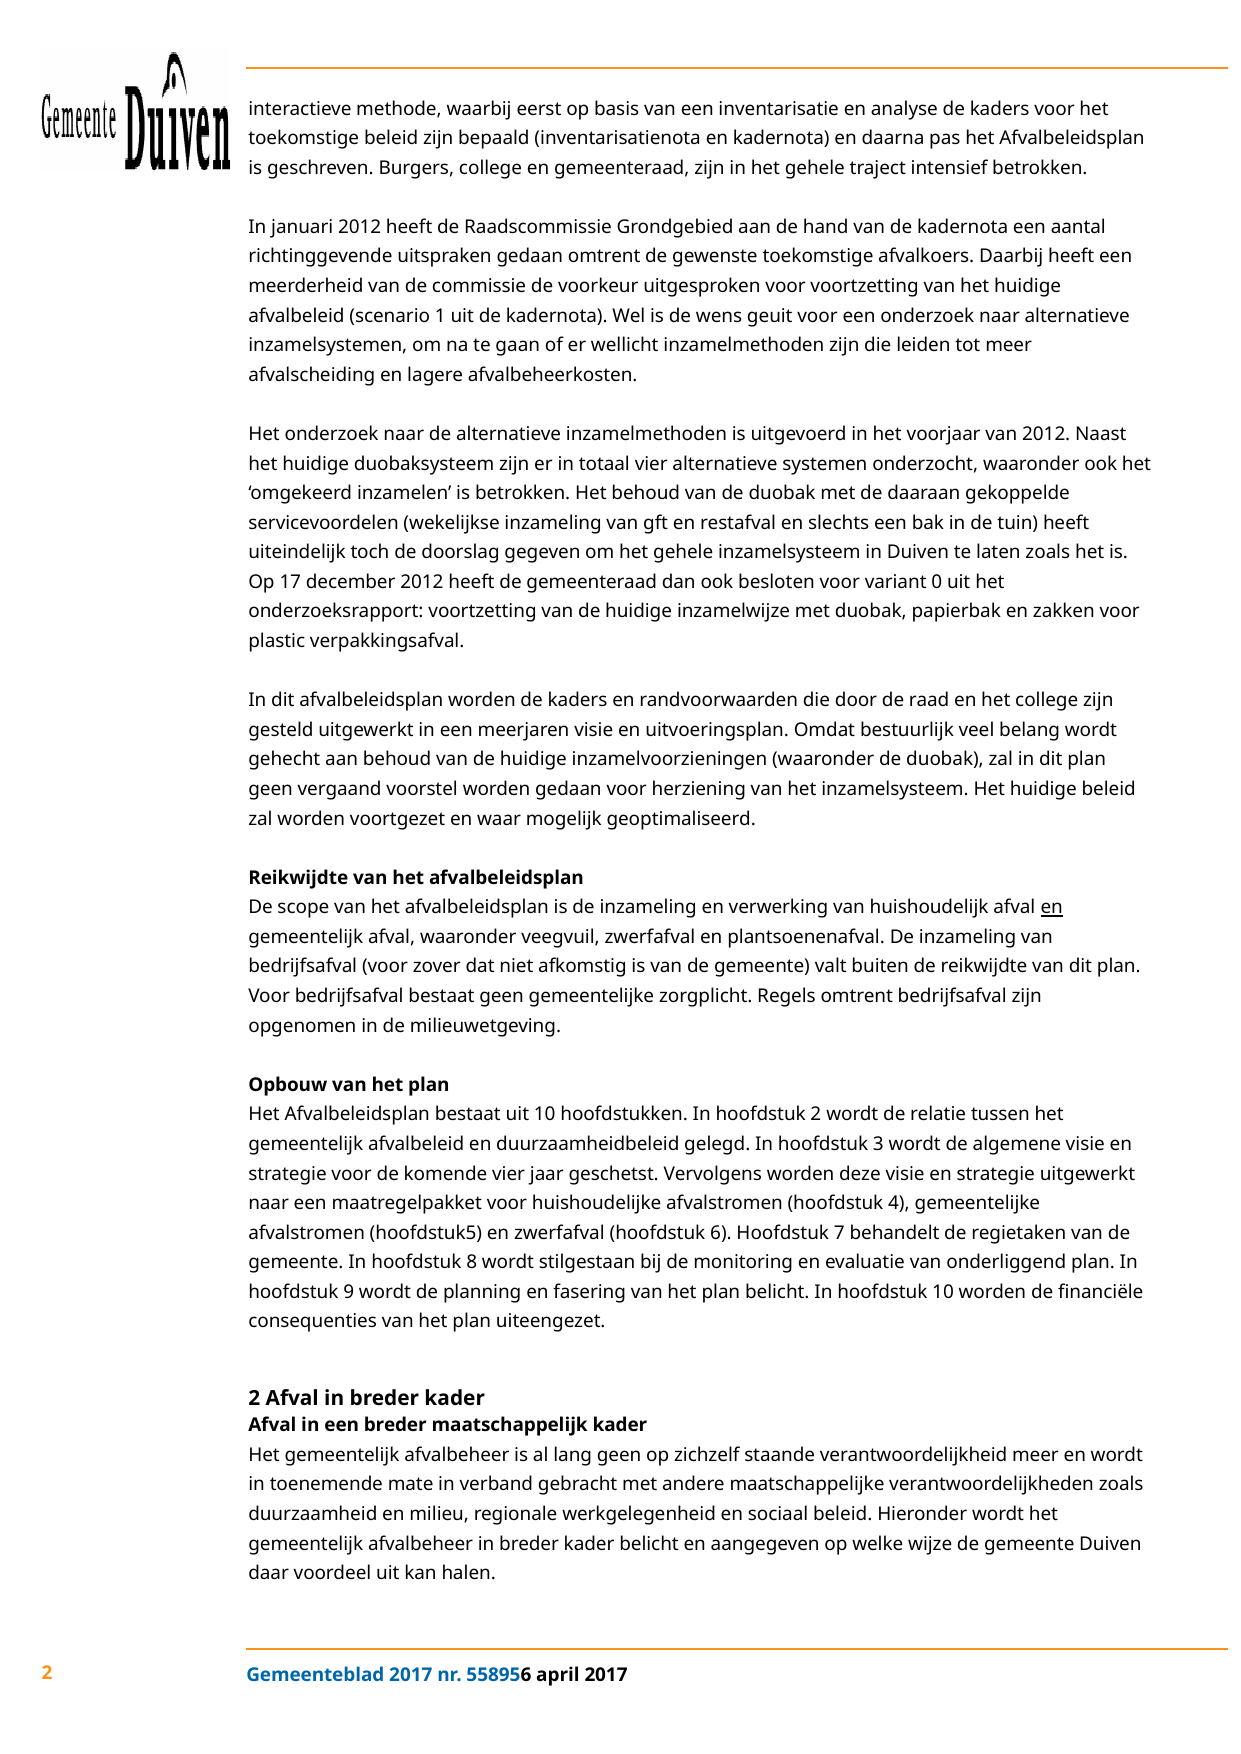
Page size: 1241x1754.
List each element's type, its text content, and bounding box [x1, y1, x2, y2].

text Reikwijdte van het afvalbeleidsplan [248, 864, 1152, 890]
text Het Afvalbeleidsplan bestaat uit 10 hoofdstukken. In hoofdstuk 2 wordt de relatie tussen het gemeentelijk afvalbeleid en duurzaamheidbeleid gelegd. In hoofdstuk 3 wordt de algemene visie en strategie voor de komende vier jaar geschetst. Vervolgens worden deze visie en strategie uitgewerkt naar een maatregelpakket voor huishoudelijke afvalstromen (hoofdstuk 4), gemeentelijke afvalstromen (hoofdstuk5) en zwerfafval (hoofdstuk 6). Hoofdstuk 7 behandelt de regietaken van de gemeente. In hoofdstuk 8 wordt stilgestaan bij de monitoring en evaluatie van onderliggend plan. In hoofdstuk 9 wordt de planning en fasering van het plan belicht. In hoofdstuk 10 worden de financiële consequenties van het plan uiteengezet. [248, 1101, 1152, 1333]
text De scope van het afvalbeleidsplan is de inzameling en verwerking van huishoudelijk afval en gemeentelijk afval, waaronder veegvuil, zwerfafval en plantsoenenafval. De inzameling van bedrijfsafval (voor zover dat niet afkomstig is van de gemeente) valt buiten de reikwijdte van dit plan. Voor bedrijfsafval bestaat geen gemeentelijke zorgplicht. Regels omtrent bedrijfsafval zijn opgenomen in de milieuwetgeving. [248, 893, 1152, 1038]
text In januari 2012 heeft de Raadscommissie Grondgebied aan de hand van de kadernota een aantal richtinggevende uitspraken gedaan omtrent de gewenste toekomstige afvalkoers. Daarbij heeft een meerderheid van de commissie de voorkeur uitgesproken voor voortzetting van het huidige afvalbeleid (scenario 1 uit de kadernota). Wel is de wens geuit voor een onderzoek naar alternatieve inzamelsystemen, om na te gaan of er wellicht inzamelmethoden zijn die leiden tot meer afvalscheiding en lagere afvalbeheerkosten. [248, 213, 1152, 387]
text interactieve methode, waarbij eerst op basis van een inventarisatie en analyse de kaders voor het toekomstige beleid zijn bepaald (inventarisatienota en kadernota) en daarna pas het Afvalbeleidsplan is geschreven. Burgers, college en gemeenteraad, zijn in het gehele traject intensief betrokken. [248, 95, 1152, 180]
text Het onderzoek naar de alternatieve inzamelmethoden is uitgevoerd in het voorjaar van 2012. Naast het huidige duobaksysteem zijn er in totaal vier alternatieve systemen onderzocht, waaronder ook het ‘omgekeerd inzamelen’ is betrokken. Het behoud van de duobak met de daaraan gekoppelde servicevoordelen (wekelijkse inzameling van gft en restafval en slechts een bak in de tuin) heeft uiteindelijk toch de doorslag gegeven om het gehele inzamelsysteem in Duiven te laten zoals het is. Op 17 december 2012 heeft de gemeenteraad dan ook besloten voor variant 0 uit het onderzoeksrapport: voortzetting van de huidige inzamelwijze met duobak, papierbak en zakken voor plastic verpakkingsafval. [248, 420, 1152, 653]
picture [41, 47, 231, 172]
text In dit afvalbeleidsplan worden de kaders en randvoorwaarden die door de raad en het college zijn gesteld uitgewerkt in een meerjaren visie en uitvoeringsplan. Omdat bestuurlijk veel belang wordt gehecht aan behoud van de huidige inzamelvoorzieningen (waaronder de duobak), zal in dit plan geen vergaand voorstel worden gedaan voor herziening van het inzamelsysteem. Het huidige beleid zal worden voortgezet en waar mogelijk geoptimaliseerd. [248, 686, 1152, 831]
text Het gemeentelijk afvalbeheer is al lang geen op zichzelf staande verantwoordelijkheid meer en wordt in toenemende mate in verband gebracht met andere maatschappelijke verantwoordelijkheden zoals duurzaamheid en milieu, regionale werkgelegenheid en sociaal beleid. Hieronder wordt het gemeentelijk afvalbeheer in breder kader belicht en aangegeven op welke wijze de gemeente Duiven daar voordeel uit kan halen. [248, 1441, 1152, 1585]
text 2 Afval in breder kader [248, 1383, 1152, 1411]
text Afval in een breder maatschappelijk kader [248, 1411, 1152, 1437]
text Opbouw van het plan [248, 1071, 1152, 1097]
